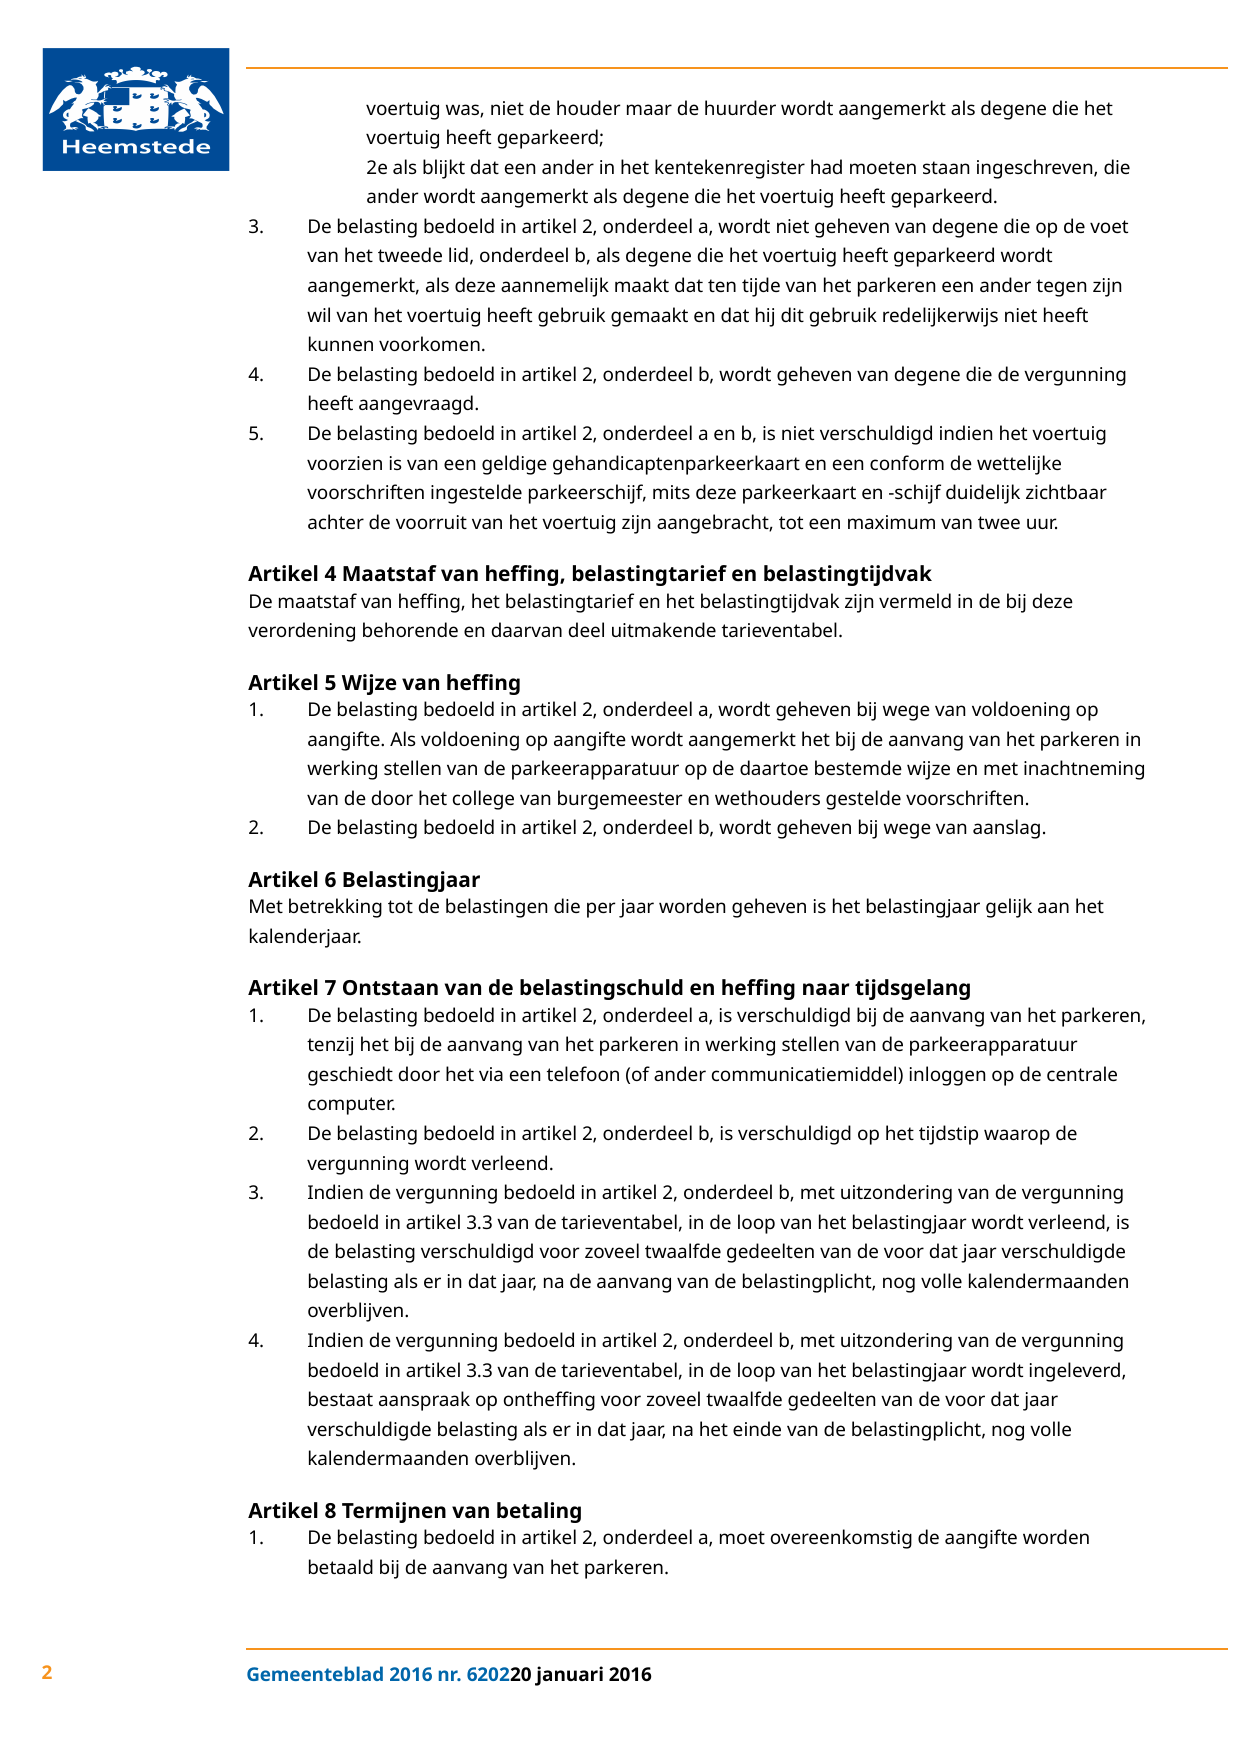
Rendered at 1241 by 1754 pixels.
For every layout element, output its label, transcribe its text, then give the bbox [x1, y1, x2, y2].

text Artikel 4 Maatstaf van heffing, belastingtarief en belastingtijdvak [248, 559, 1152, 588]
text Artikel 6 Belastingjaar [248, 865, 1152, 893]
list voertuig was, niet de houder maar de huurder wordt aangemerkt als degene die het voertuig heeft geparkeerd; [307, 95, 1152, 150]
list De belasting bedoeld in artikel 2, onderdeel a, is verschuldigd bij de aanvang van het parkeren, tenzij het bij de aanvang van het parkeren in werking stellen van de parkeerapparatuur geschiedt door het via een telefoon (of ander communicatiemiddel) inloggen op de centrale computer. [248, 1002, 1152, 1116]
list De belasting bedoeld in artikel 2, onderdeel a, wordt niet geheven van degene die op de voet van het tweede lid, onderdeel b, als degene die het voertuig heeft geparkeerd wordt aangemerkt, als deze aannemelijk maakt dat ten tijde van het parkeren een ander tegen zijn wil van het voertuig heeft gebruik gemaakt en dat hij dit gebruik redelijkerwijs niet heeft kunnen voorkomen. [248, 213, 1152, 357]
text Artikel 5 Wijze van heffing [248, 668, 1152, 696]
picture [41, 47, 231, 172]
list 2e als blijkt dat een ander in het kentekenregister had moeten staan ingeschreven, die ander wordt aangemerkt als degene die het voertuig heeft geparkeerd. [307, 154, 1152, 209]
list De belasting bedoeld in artikel 2, onderdeel b, is verschuldigd op het tijdstip waarop de vergunning wordt verleend. [248, 1120, 1152, 1176]
text Artikel 8 Termijnen van betaling [248, 1496, 1152, 1524]
list De belasting bedoeld in artikel 2, onderdeel b, wordt geheven bij wege van aanslag. [248, 814, 1152, 840]
list De belasting bedoeld in artikel 2, onderdeel a, moet overeenkomstig de aangifte worden betaald bij de aanvang van het parkeren. [248, 1524, 1152, 1580]
list Indien de vergunning bedoeld in artikel 2, onderdeel b, met uitzondering van de vergunning bedoeld in artikel 3.3 van de tarieventabel, in de loop van het belastingjaar wordt verleend, is de belasting verschuldigd voor zoveel twaalfde gedeelten van de voor dat jaar verschuldigde belasting als er in dat jaar, na de aanvang van de belastingplicht, nog volle kalendermaanden overblijven. [248, 1179, 1152, 1323]
text De maatstaf van heffing, het belastingtarief en het belastingtijdvak zijn vermeld in de bij deze verordening behorende en daarvan deel uitmakende tarieventabel. [248, 588, 1152, 643]
list De belasting bedoeld in artikel 2, onderdeel a en b, is niet verschuldigd indien het voertuig voorzien is van een geldige gehandicaptenparkeerkaart en een conform de wettelijke voorschriften ingestelde parkeerschijf, mits deze parkeerkaart en -schijf duidelijk zichtbaar achter de voorruit van het voertuig zijn aangebracht, tot een maximum van twee uur. [248, 420, 1152, 535]
list De belasting bedoeld in artikel 2, onderdeel b, wordt geheven van degene die de vergunning heeft aangevraagd. [248, 361, 1152, 416]
list Indien de vergunning bedoeld in artikel 2, onderdeel b, met uitzondering van de vergunning bedoeld in artikel 3.3 van de tarieventabel, in de loop van het belastingjaar wordt ingeleverd, bestaat aanspraak op ontheffing voor zoveel twaalfde gedeelten van de voor dat jaar verschuldigde belasting als er in dat jaar, na het einde van de belastingplicht, nog volle kalendermaanden overblijven. [248, 1327, 1152, 1471]
text Artikel 7 Ontstaan van de belastingschuld en heffing naar tijdsgelang [248, 973, 1152, 1002]
text Met betrekking tot de belastingen die per jaar worden geheven is het belastingjaar gelijk aan het kalenderjaar. [248, 893, 1152, 949]
list De belasting bedoeld in artikel 2, onderdeel a, wordt geheven bij wege van voldoening op aangifte. Als voldoening op aangifte wordt aangemerkt het bij de aanvang van het parkeren in werking stellen van de parkeerapparatuur op de daartoe bestemde wijze en met inachtneming van de door het college van burgemeester en wethouders gestelde voorschriften. [248, 696, 1152, 811]
